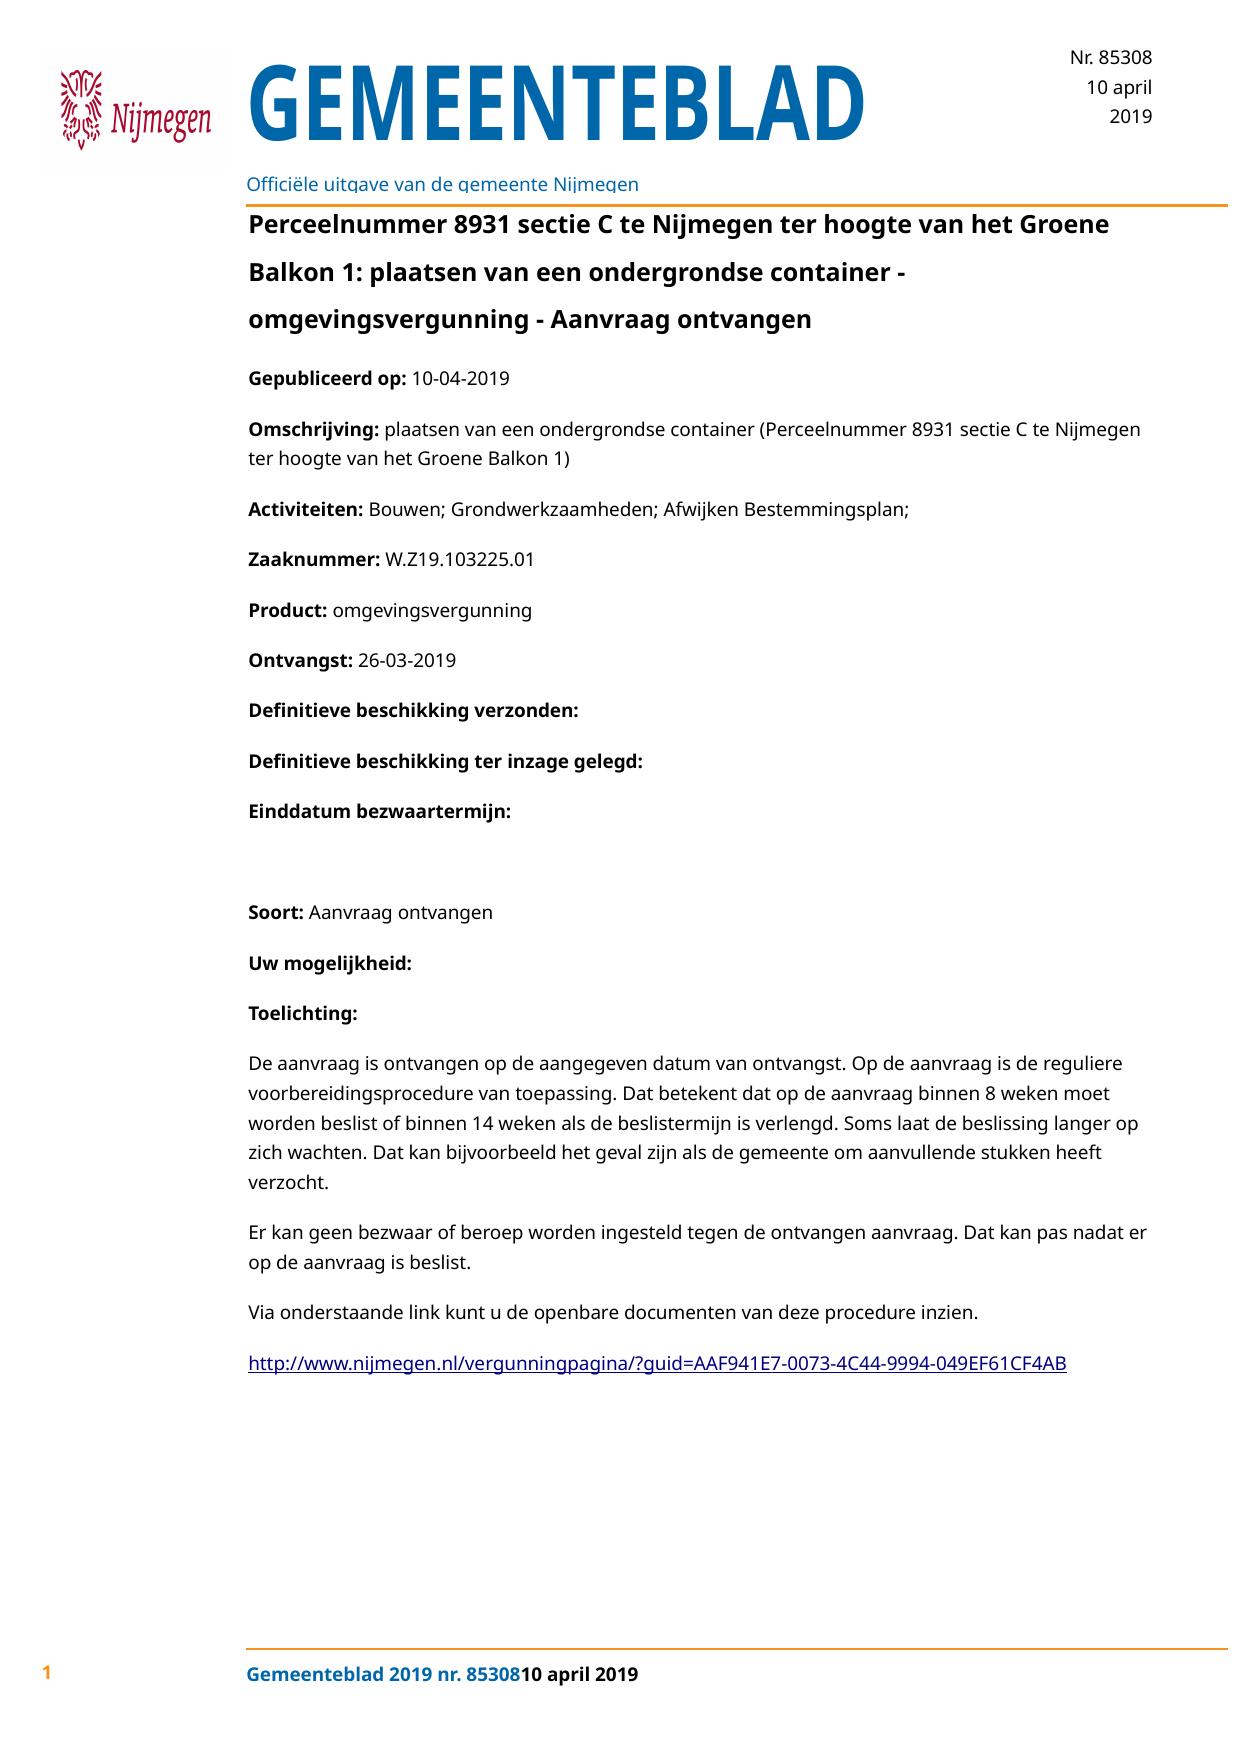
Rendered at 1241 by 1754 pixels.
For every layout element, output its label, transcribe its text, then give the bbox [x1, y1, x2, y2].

text Definitieve beschikking verzonden: [248, 698, 1152, 723]
text Definitieve beschikking ter inzage gelegd: [248, 748, 1152, 774]
text De aanvraag is ontvangen op de aangegeven datum van ontvangst. Op de aanvraag is de reguliere voorbereidingsprocedure van toepassing. Dat betekent dat op de aanvraag binnen 8 weken moet worden beslist of binnen 14 weken als de beslistermijn is verlengd. Soms laat de beslissing langer op zich wachten. Dat kan bijvoorbeeld het geval zijn als de gemeente om aanvullende stukken heeft verzocht. [248, 1051, 1152, 1194]
text Toelichting: [248, 1000, 1152, 1026]
text Activiteiten: Bouwen; Grondwerkzaamheden; Afwijken Bestemmingsplan; [248, 496, 1152, 522]
text Uw mogelijkheid: [248, 950, 1152, 975]
text http://www.nijmegen.nl/vergunningpagina/?guid=AAF941E7-0073-4C44-9994-049EF61CF4AB [248, 1350, 1152, 1375]
text Product: omgevingsvergunning [248, 597, 1152, 622]
text Via onderstaande link kunt u de openbare documenten van deze procedure inzien. [248, 1299, 1152, 1325]
text Ontvangst: 26-03-2019 [248, 647, 1152, 673]
text Gepubliceerd op: 10-04-2019 [248, 366, 1152, 391]
text Er kan geen bezwaar of beroep worden ingesteld tegen de ontvangen aanvraag. Dat kan pas nadat er op de aanvraag is beslist. [248, 1219, 1152, 1274]
text Omschrijving: plaatsen van een ondergrondse container (Perceelnummer 8931 sectie C te Nijmegen ter hoogte van het Groene Balkon 1) [248, 416, 1152, 471]
text Perceelnummer 8931 sectie C te Nijmegen ter hoogte van het Groene Balkon 1: plaatsen van een ondergrondse container - omgevingsvergunning - Aanvraag ontvangen [248, 207, 1152, 336]
text Zaaknummer: W.Z19.103225.01 [248, 546, 1152, 572]
picture [41, 47, 231, 172]
text Soort: Aanvraag ontvangen [248, 899, 1152, 925]
text Einddatum bezwaartermijn: [248, 798, 1152, 824]
